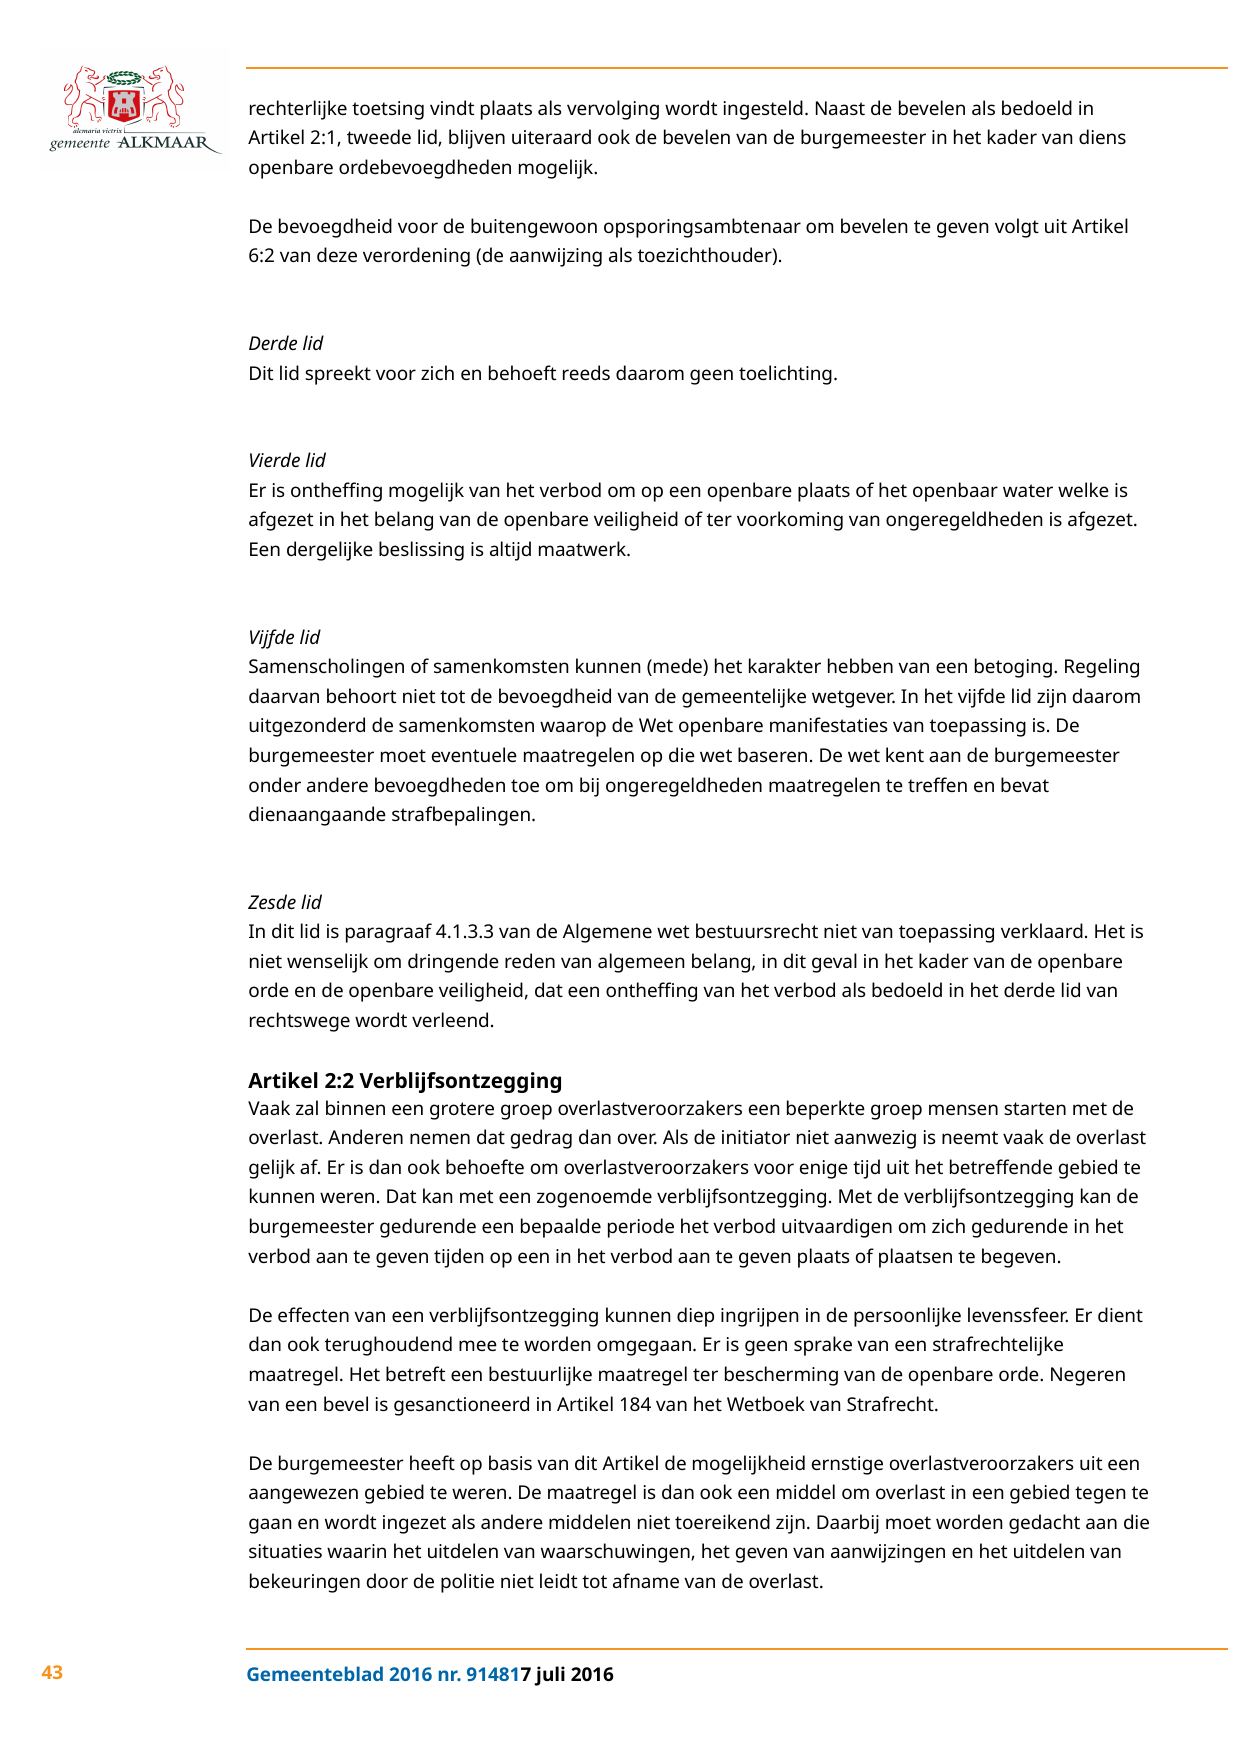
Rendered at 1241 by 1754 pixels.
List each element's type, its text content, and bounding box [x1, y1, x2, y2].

text Vaak zal binnen een grotere groep overlastveroorzakers een beperkte groep mensen starten met de overlast. Anderen nemen dat gedrag dan over. Als de initiator niet aanwezig is neemt vaak de overlast gelijk af. Er is dan ook behoefte om overlastveroorzakers voor enige tijd uit het betreffende gebied te kunnen weren. Dat kan met een zogenoemde verblijfsontzegging. Met de verblijfsontzegging kan de burgemeester gedurende een bepaalde periode het verbod uitvaardigen om zich gedurende in het verbod aan te geven tijden op een in het verbod aan te geven plaats of plaatsen te begeven. [248, 1095, 1152, 1268]
picture [41, 47, 231, 172]
text Dit lid spreekt voor zich en behoeft reeds daarom geen toelichting. [248, 360, 1152, 386]
text Artikel 2:2 Verblijfsontzegging [248, 1066, 1152, 1095]
text Zesde lid [248, 889, 1152, 915]
text De effecten van een verblijfsontzegging kunnen diep ingrijpen in de persoonlijke levenssfeer. Er dient dan ook terughoudend mee te worden omgegaan. Er is geen sprake van een strafrechtelijke maatregel. Het betreft een bestuurlijke maatregel ter bescherming van de openbare orde. Negeren van een bevel is gesanctioneerd in Artikel 184 van het Wetboek van Strafrecht. [248, 1302, 1152, 1416]
text Vierde lid [248, 447, 1152, 473]
text Derde lid [248, 330, 1152, 356]
text In dit lid is paragraaf 4.1.3.3 van de Algemene wet bestuursrecht niet van toepassing verklaard. Het is niet wenselijk om dringende reden van algemeen belang, in dit geval in het kader van de openbare orde en de openbare veiligheid, dat een ontheffing van het verbod als bedoeld in het derde lid van rechtswege wordt verleend. [248, 918, 1152, 1033]
text De burgemeester heeft op basis van dit Artikel de mogelijkheid ernstige overlastveroorzakers uit een aangewezen gebied te weren. De maatregel is dan ook een middel om overlast in een gebied tegen te gaan en wordt ingezet als andere middelen niet toereikend zijn. Daarbij moet worden gedacht aan die situaties waarin het uitdelen van waarschuwingen, het geven van aanwijzingen en het uitdelen van bekeuringen door de politie niet leidt tot afname van de overlast. [248, 1450, 1152, 1594]
text Er is ontheffing mogelijk van het verbod om op een openbare plaats of het openbaar water welke is afgezet in het belang van de openbare veiligheid of ter voorkoming van ongeregeldheden is afgezet. Een dergelijke beslissing is altijd maatwerk. [248, 477, 1152, 562]
text rechterlijke toetsing vindt plaats als vervolging wordt ingesteld. Naast de bevelen als bedoeld in Artikel 2:1, tweede lid, blijven uiteraard ook de bevelen van de burgemeester in het kader van diens openbare ordebevoegdheden mogelijk. [248, 95, 1152, 180]
text Vijfde lid [248, 624, 1152, 649]
text Samenscholingen of samenkomsten kunnen (mede) het karakter hebben van een betoging. Regeling daarvan behoort niet tot de bevoegdheid van de gemeentelijke wetgever. In het vijfde lid zijn daarom uitgezonderd de samenkomsten waarop de Wet openbare manifestaties van toepassing is. De burgemeester moet eventuele maatregelen op die wet baseren. De wet kent aan de burgemeester onder andere bevoegdheden toe om bij ongeregeldheden maatregelen te treffen en bevat dienaangaande strafbepalingen. [248, 653, 1152, 827]
text De bevoegdheid voor de buitengewoon opsporingsambtenaar om bevelen te geven volgt uit Artikel 6:2 van deze verordening (de aanwijzing als toezichthouder). [248, 213, 1152, 268]
